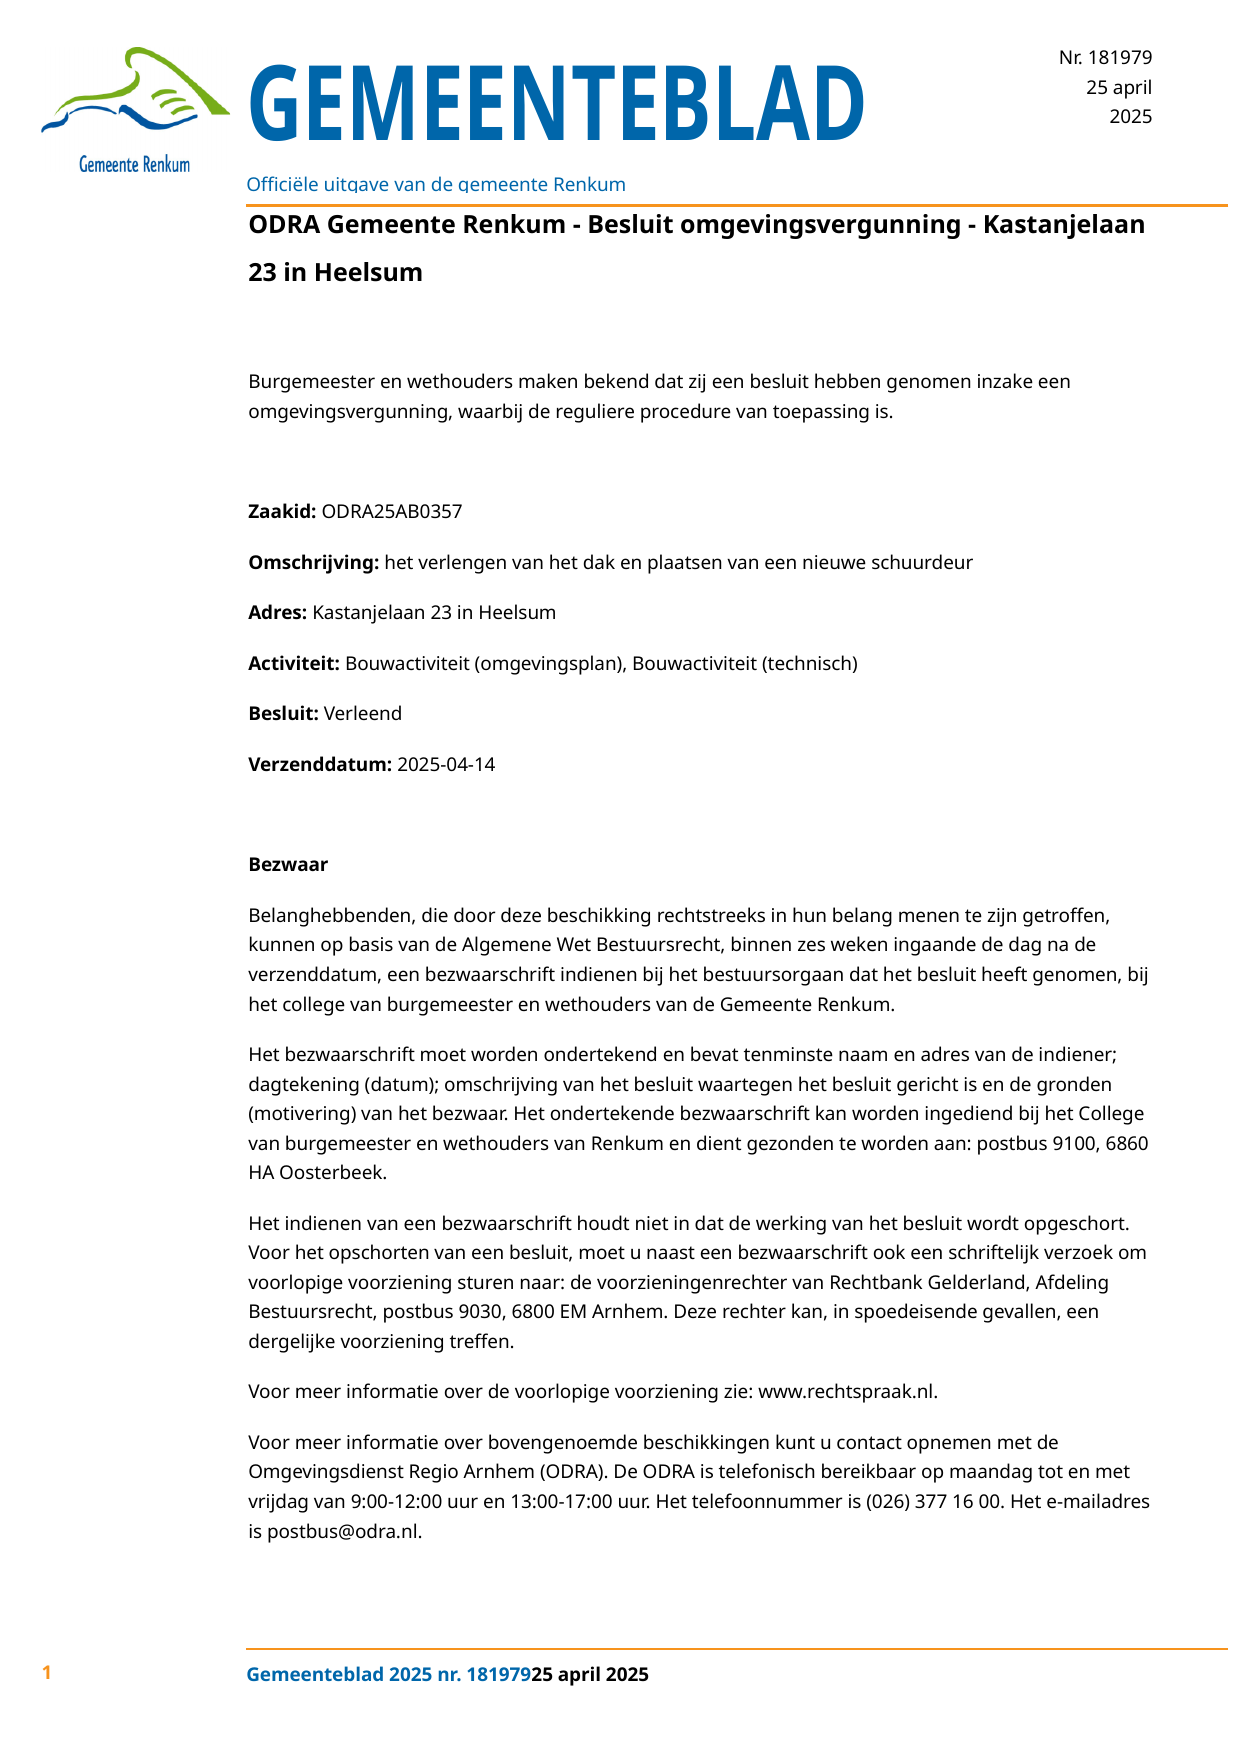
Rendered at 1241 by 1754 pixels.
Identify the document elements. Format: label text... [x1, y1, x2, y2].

text Activiteit: Bouwactiviteit (omgevingsplan), Bouwactiviteit (technisch) [248, 650, 1152, 676]
text Voor meer informatie over de voorlopige voorziening zie: www.rechtspraak.nl. [248, 1379, 1152, 1404]
text Het bezwaarschrift moet worden ondertekend en bevat tenminste naam en adres van de indiener; dagtekening (datum); omschrijving van het besluit waartegen het besluit gericht is en de gronden (motivering) van het bezwaar. Het ondertekende bezwaarschrift kan worden ingediend bij het College van burgemeester en wethouders van Renkum en dient gezonden te worden aan: postbus 9100, 6860 HA Oosterbeek. [248, 1041, 1152, 1185]
text Belanghebbenden, die door deze beschikking rechtstreeks in hun belang menen te zijn getroffen, kunnen op basis van de Algemene Wet Bestuursrecht, binnen zes weken ingaande de dag na de verzenddatum, een bezwaarschrift indienen bij het bestuursorgaan dat het besluit heeft genomen, bij het college van burgemeester en wethouders van de Gemeente Renkum. [248, 902, 1152, 1017]
text Burgemeester en wethouders maken bekend dat zij een besluit hebben genomen inzake een omgevingsvergunning, waarbij de reguliere procedure van toepassing is. [248, 368, 1152, 424]
text Voor meer informatie over bovengenoemde beschikkingen kunt u contact opnemen met de Omgevingsdienst Regio Arnhem (ODRA). De ODRA is telefonisch bereikbaar op maandag tot en met vrijdag van 9:00-12:00 uur en 13:00-17:00 uur. Het telefoonnummer is (026) 377 16 00. Het e-mailadres is postbus@odra.nl. [248, 1429, 1152, 1544]
text Zaakid: ODRA25AB0357 [248, 499, 1152, 524]
text Bezwaar [248, 852, 1152, 877]
text ODRA Gemeente Renkum - Besluit omgevingsvergunning - Kastanjelaan 23 in Heelsum [248, 207, 1152, 288]
text Omschrijving: het verlengen van het dak en plaatsen van een nieuwe schuurdeur [248, 549, 1152, 575]
text Verzenddatum: 2025-04-14 [248, 751, 1152, 777]
picture [41, 47, 231, 172]
text Besluit: Verleend [248, 700, 1152, 726]
text Adres: Kastanjelaan 23 in Heelsum [248, 599, 1152, 625]
text Het indienen van een bezwaarschrift houdt niet in dat de werking van het besluit wordt opgeschort. Voor het opschorten van een besluit, moet u naast een bezwaarschrift ook een schriftelijk verzoek om voorlopige voorziening sturen naar: de voorzieningenrechter van Rechtbank Gelderland, Afdeling Bestuursrecht, postbus 9030, 6800 EM Arnhem. Deze rechter kan, in spoedeisende gevallen, een dergelijke voorziening treffen. [248, 1210, 1152, 1354]
